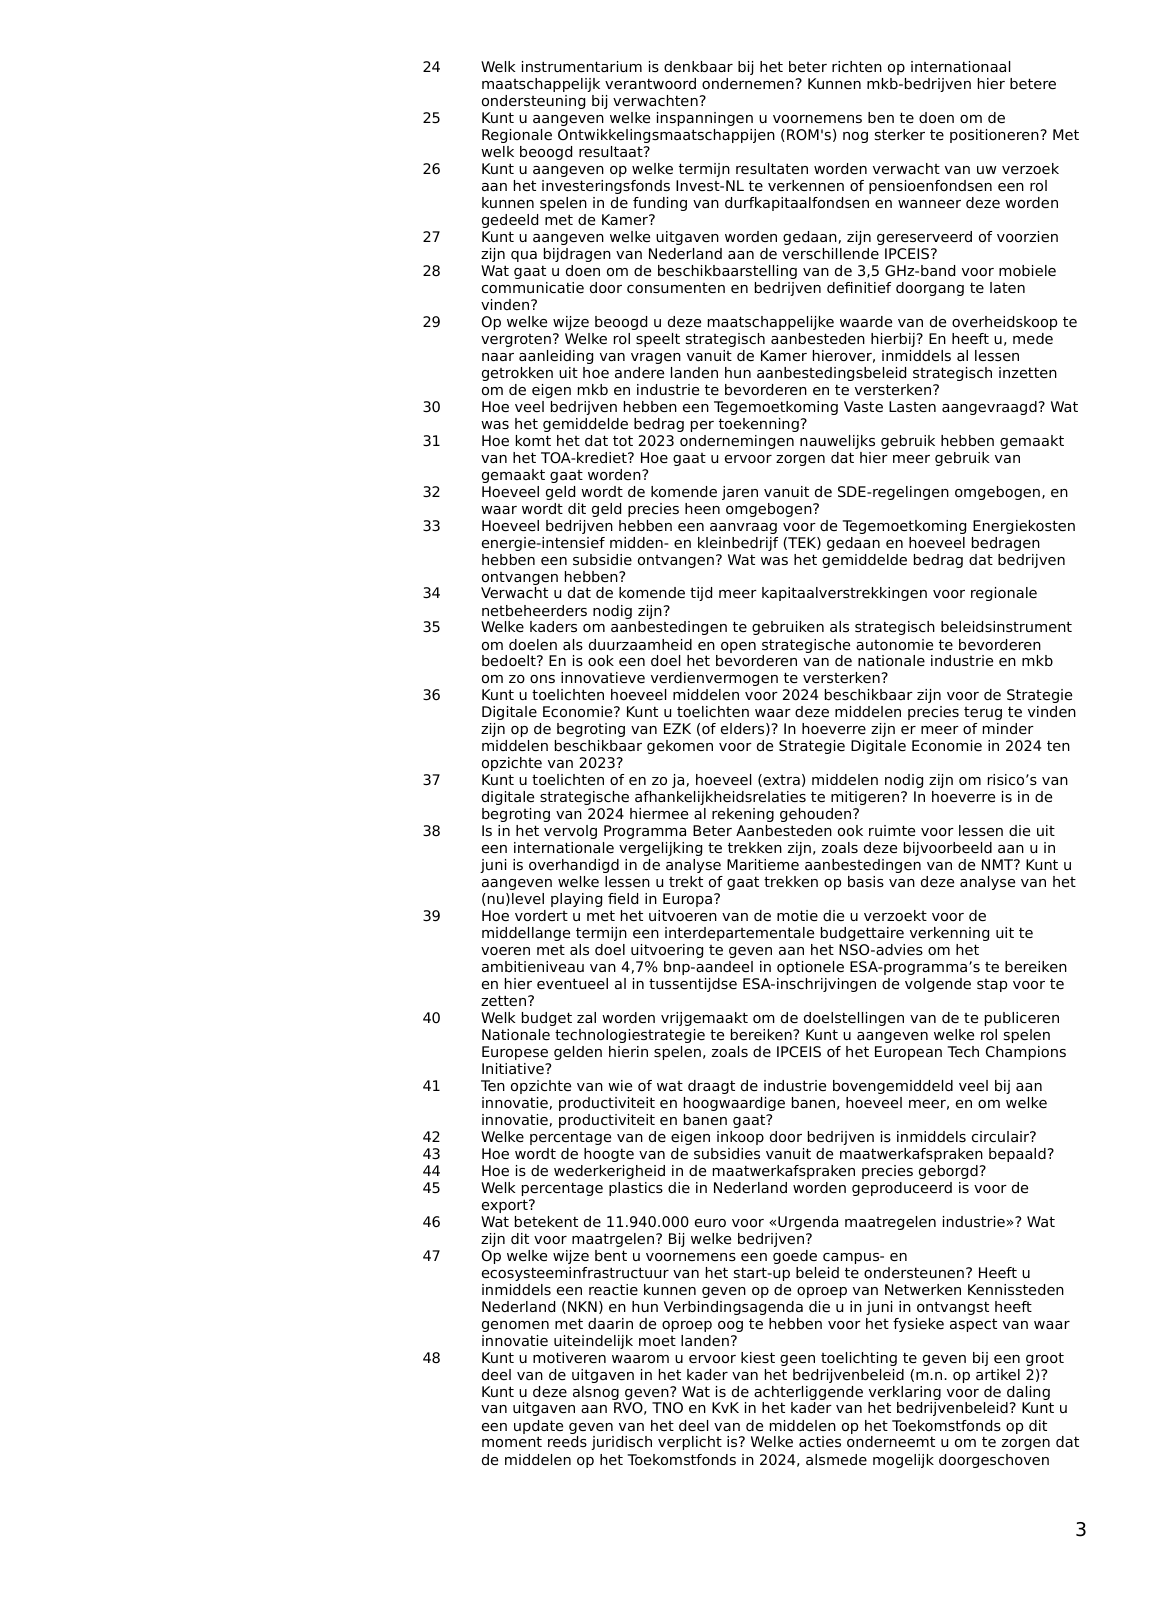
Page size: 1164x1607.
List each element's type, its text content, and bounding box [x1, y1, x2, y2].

table_cell Hoeveel geld wordt de komende jaren vanuit de SDE-regelingen omgebogen, en waar wordt dit geld precies heen omgebogen? [475, 484, 1087, 517]
table_cell Welk percentage plastics die in Nederland worden geproduceerd is voor de export? [475, 1180, 1087, 1214]
table_cell 25 [422, 110, 475, 161]
table_cell Welke percentage van de eigen inkoop door bedrijven is inmiddels circulair? [475, 1129, 1087, 1146]
table_cell 26 [422, 161, 475, 229]
table_cell Op welke wijze bent u voornemens een goede campus- en ecosysteeminfrastructuur van het start-up beleid te ondersteunen? Heeft u inmiddels een reactie kunnen geven op de oproep van Netwerken Kennissteden Nederland (NKN) en hun Verbindingsagenda die u in juni in ontvangst heeft genomen met daarin de oproep oog te hebben voor het fysieke aspect van waar innovatie uiteindelijk moet landen? [475, 1248, 1087, 1349]
table_cell Is in het vervolg Programma Beter Aanbesteden ook ruimte voor lessen die uit een internationale vergelijking te trekken zijn, zoals deze bijvoorbeeld aan u in juni is overhandigd in de analyse Maritieme aanbestedingen van de NMT? Kunt u aangeven welke lessen u trekt of gaat trekken op basis van deze analyse van het (nu)level playing field in Europa? [475, 823, 1087, 908]
table_cell 44 [422, 1163, 475, 1180]
table_cell 36 [422, 687, 475, 772]
table_cell 42 [422, 1129, 475, 1146]
table_cell Welk instrumentarium is denkbaar bij het beter richten op internationaal maatschappelijk verantwoord ondernemen? Kunnen mkb-bedrijven hier betere ondersteuning bij verwachten? [475, 59, 1087, 110]
table_cell Kunt u motiveren waarom u ervoor kiest geen toelichting te geven bij een groot deel van de uitgaven in het kader van het bedrijvenbeleid (m.n. op artikel 2)? Kunt u deze alsnog geven? Wat is de achterliggende verklaring voor de daling van uitgaven aan RVO, TNO en KvK in het kader van het bedrijvenbeleid? Kunt u een update geven van het deel van de middelen op het Toekomstfonds op dit moment reeds juridisch verplicht is? Welke acties onderneemt u om te zorgen dat de middelen op het Toekomstfonds in 2024, alsmede mogelijk doorgeschoven [475, 1350, 1087, 1468]
table_cell Wat gaat u doen om de beschikbaarstelling van de 3,5 GHz-band voor mobiele communicatie door consumenten en bedrijven definitief doorgang te laten vinden? [475, 263, 1087, 314]
table_cell 48 [422, 1350, 475, 1468]
table_cell Hoeveel bedrijven hebben een aanvraag voor de Tegemoetkoming Energiekosten energie-intensief midden- en kleinbedrijf (TEK) gedaan en hoeveel bedragen hebben een subsidie ontvangen? Wat was het gemiddelde bedrag dat bedrijven ontvangen hebben? [475, 518, 1087, 585]
table_cell 35 [422, 619, 475, 687]
table_cell 37 [422, 772, 475, 823]
table_cell 33 [422, 518, 475, 585]
table_cell 46 [422, 1214, 475, 1248]
table_cell 43 [422, 1146, 475, 1163]
table_cell 31 [422, 433, 475, 483]
table_cell 28 [422, 263, 475, 314]
table_cell Kunt u aangeven op welke termijn resultaten worden verwacht van uw verzoek aan het investeringsfonds Invest-NL te verkennen of pensioenfondsen een rol kunnen spelen in de funding van durfkapitaalfondsen en wanneer deze worden gedeeld met de Kamer? [475, 161, 1087, 229]
table_cell Welke kaders om aanbestedingen te gebruiken als strategisch beleidsinstrument om doelen als duurzaamheid en open strategische autonomie te bevorderen bedoelt? En is ook een doel het bevorderen van de nationale industrie en mkb om zo ons innovatieve verdienvermogen te versterken? [475, 619, 1087, 687]
table_cell Op welke wijze beoogd u deze maatschappelijke waarde van de overheidskoop te vergroten? Welke rol speelt strategisch aanbesteden hierbij? En heeft u, mede naar aanleiding van vragen vanuit de Kamer hierover, inmiddels al lessen getrokken uit hoe andere landen hun aanbestedingsbeleid strategisch inzetten om de eigen mkb en industrie te bevorderen en te versterken? [475, 314, 1087, 399]
table_cell 39 [422, 908, 475, 1010]
table_cell Ten opzichte van wie of wat draagt de industrie bovengemiddeld veel bij aan innovatie, productiviteit en hoogwaardige banen, hoeveel meer, en om welke innovatie, productiviteit en banen gaat? [475, 1078, 1087, 1129]
table_cell Hoe wordt de hoogte van de subsidies vanuit de maatwerkafspraken bepaald? [475, 1146, 1087, 1163]
table_cell Wat betekent de 11.940.000 euro voor «Urgenda maatregelen industrie»? Wat zijn dit voor maatrgelen? Bij welke bedrijven? [475, 1214, 1087, 1248]
table_cell 32 [422, 484, 475, 517]
table_cell Kunt u aangeven welke inspanningen u voornemens ben te doen om de Regionale Ontwikkelingsmaatschappijen (ROM's) nog sterker te positioneren? Met welk beoogd resultaat? [475, 110, 1087, 161]
table_cell 29 [422, 314, 475, 399]
table_cell 38 [422, 823, 475, 908]
table_cell Kunt u toelichten of en zo ja, hoeveel (extra) middelen nodig zijn om risico’s van digitale strategische afhankelĳkheidsrelaties te mitigeren? In hoeverre is in de begroting van 2024 hiermee al rekening gehouden? [475, 772, 1087, 823]
table_cell Verwacht u dat de komende tijd meer kapitaalverstrekkingen voor regionale netbeheerders nodig zijn? [475, 585, 1087, 619]
table_cell Hoe vordert u met het uitvoeren van de motie die u verzoekt voor de middellange termijn een interdepartementale budgettaire verkenning uit te voeren met als doel uitvoering te geven aan het NSO-advies om het ambitieniveau van 4,7% bnp-aandeel in optionele ESA-programma’s te bereiken en hier eventueel al in tussentijdse ESA-inschrijvingen de volgende stap voor te zetten? [475, 908, 1087, 1010]
table_cell 40 [422, 1010, 475, 1078]
table_cell 24 [422, 59, 475, 110]
table_cell 27 [422, 229, 475, 263]
table_cell 30 [422, 399, 475, 433]
table_cell 47 [422, 1248, 475, 1349]
table_cell 41 [422, 1078, 475, 1129]
table_cell Hoe veel bedrijven hebben een Tegemoetkoming Vaste Lasten aangevraagd? Wat was het gemiddelde bedrag per toekenning? [475, 399, 1087, 433]
table_cell Welk budget zal worden vrijgemaakt om de doelstellingen van de te publiceren Nationale technologiestrategie te bereiken? Kunt u aangeven welke rol spelen Europese gelden hierin spelen, zoals de IPCEIS of het European Tech Champions Initiative? [475, 1010, 1087, 1078]
table_cell Kunt u toelichten hoeveel middelen voor 2024 beschikbaar zijn voor de Strategie Digitale Economie? Kunt u toelichten waar deze middelen precies terug te vinden zijn op de begroting van EZK (of elders)? In hoeverre zijn er meer of minder middelen beschikbaar gekomen voor de Strategie Digitale Economie in 2024 ten opzichte van 2023? [475, 687, 1087, 772]
table_cell Kunt u aangeven welke uitgaven worden gedaan, zijn gereserveerd of voorzien zijn qua bijdragen van Nederland aan de verschillende IPCEIS? [475, 229, 1087, 263]
table_cell 34 [422, 585, 475, 619]
table_cell 45 [422, 1180, 475, 1214]
table_cell Hoe is de wederkerigheid in de maatwerkafspraken precies geborgd? [475, 1163, 1087, 1180]
table_cell Hoe komt het dat tot 2023 ondernemingen nauwelijks gebruik hebben gemaakt van het TOA-krediet? Hoe gaat u ervoor zorgen dat hier meer gebruik van gemaakt gaat worden? [475, 433, 1087, 483]
